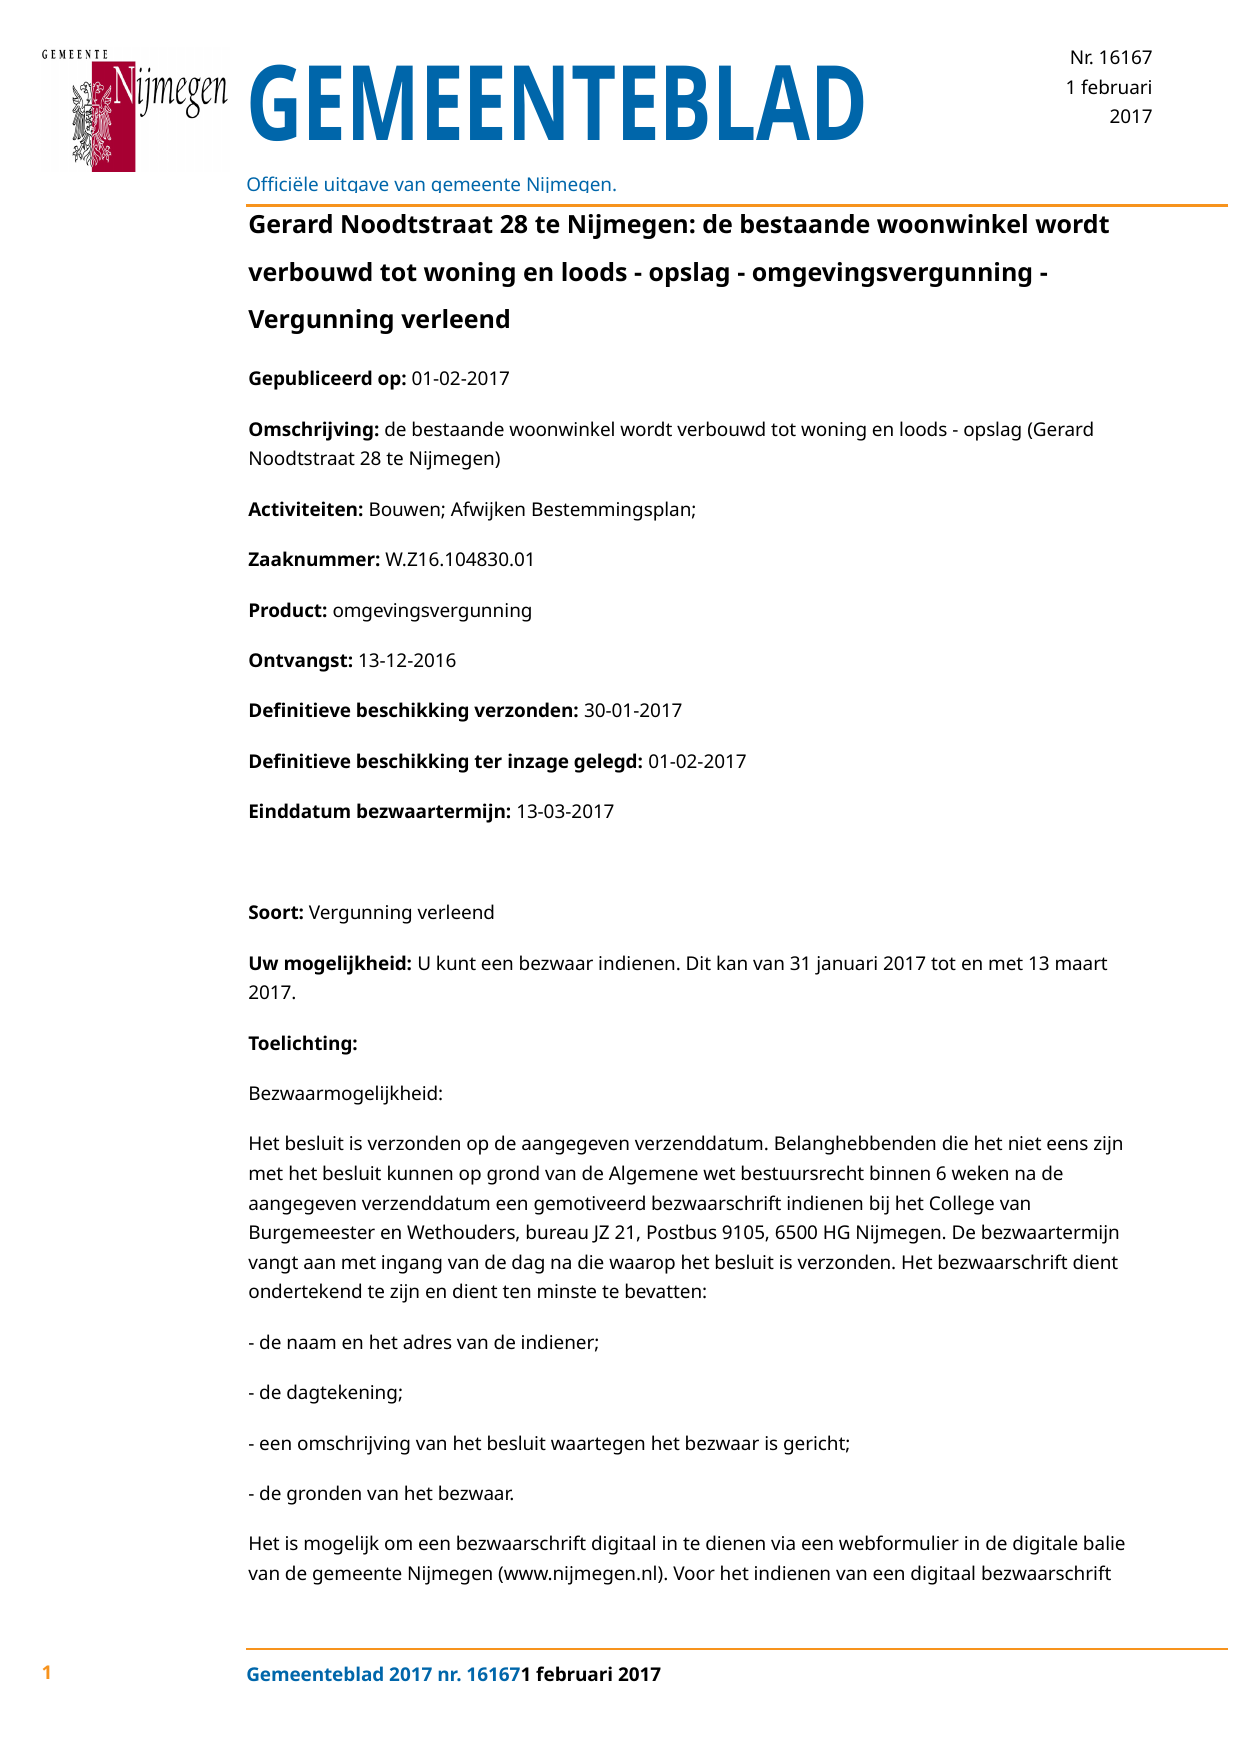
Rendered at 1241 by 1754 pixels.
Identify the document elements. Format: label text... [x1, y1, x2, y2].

text Omschrijving: de bestaande woonwinkel wordt verbouwd tot woning en loods - opslag (Gerard Noodtstraat 28 te Nijmegen) [248, 416, 1152, 471]
text Het besluit is verzonden op de aangegeven verzenddatum. Belanghebbenden die het niet eens zijn met het besluit kunnen op grond van de Algemene wet bestuursrecht binnen 6 weken na de aangegeven verzenddatum een gemotiveerd bezwaarschrift indienen bij het College van Burgemeester en Wethouders, bureau JZ 21, Postbus 9105, 6500 HG Nijmegen. De bezwaartermijn vangt aan met ingang van de dag na die waarop het besluit is verzonden. Het bezwaarschrift dient ondertekend te zijn en dient ten minste te bevatten: [248, 1131, 1152, 1304]
text - de naam en het adres van de indiener; [248, 1329, 1152, 1354]
text - de gronden van het bezwaar. [248, 1480, 1152, 1506]
text Definitieve beschikking ter inzage gelegd: 01-02-2017 [248, 748, 1152, 774]
text - de dagtekening; [248, 1379, 1152, 1405]
text Toelichting: [248, 1030, 1152, 1055]
text Einddatum bezwaartermijn: 13-03-2017 [248, 798, 1152, 824]
text Gerard Noodtstraat 28 te Nijmegen: de bestaande woonwinkel wordt verbouwd tot woning en loods - opslag - omgevingsvergunning - Vergunning verleend [248, 207, 1152, 336]
text Uw mogelijkheid: U kunt een bezwaar indienen. Dit kan van 31 januari 2017 tot en met 13 maart 2017. [248, 950, 1152, 1005]
text Bezwaarmogelijkheid: [248, 1080, 1152, 1106]
text Soort: Vergunning verleend [248, 899, 1152, 925]
text Ontvangst: 13-12-2016 [248, 647, 1152, 673]
text Activiteiten: Bouwen; Afwijken Bestemmingsplan; [248, 496, 1152, 522]
text - een omschrijving van het besluit waartegen het bezwaar is gericht; [248, 1430, 1152, 1455]
text Definitieve beschikking verzonden: 30-01-2017 [248, 698, 1152, 723]
text Gepubliceerd op: 01-02-2017 [248, 366, 1152, 391]
picture [41, 47, 231, 172]
text Het is mogelijk om een bezwaarschrift digitaal in te dienen via een webformulier in de digitale balie van de gemeente Nijmegen (www.nijmegen.nl). Voor het indienen van een digitaal bezwaarschrift [248, 1531, 1152, 1586]
text Zaaknummer: W.Z16.104830.01 [248, 546, 1152, 572]
text Product: omgevingsvergunning [248, 597, 1152, 622]
